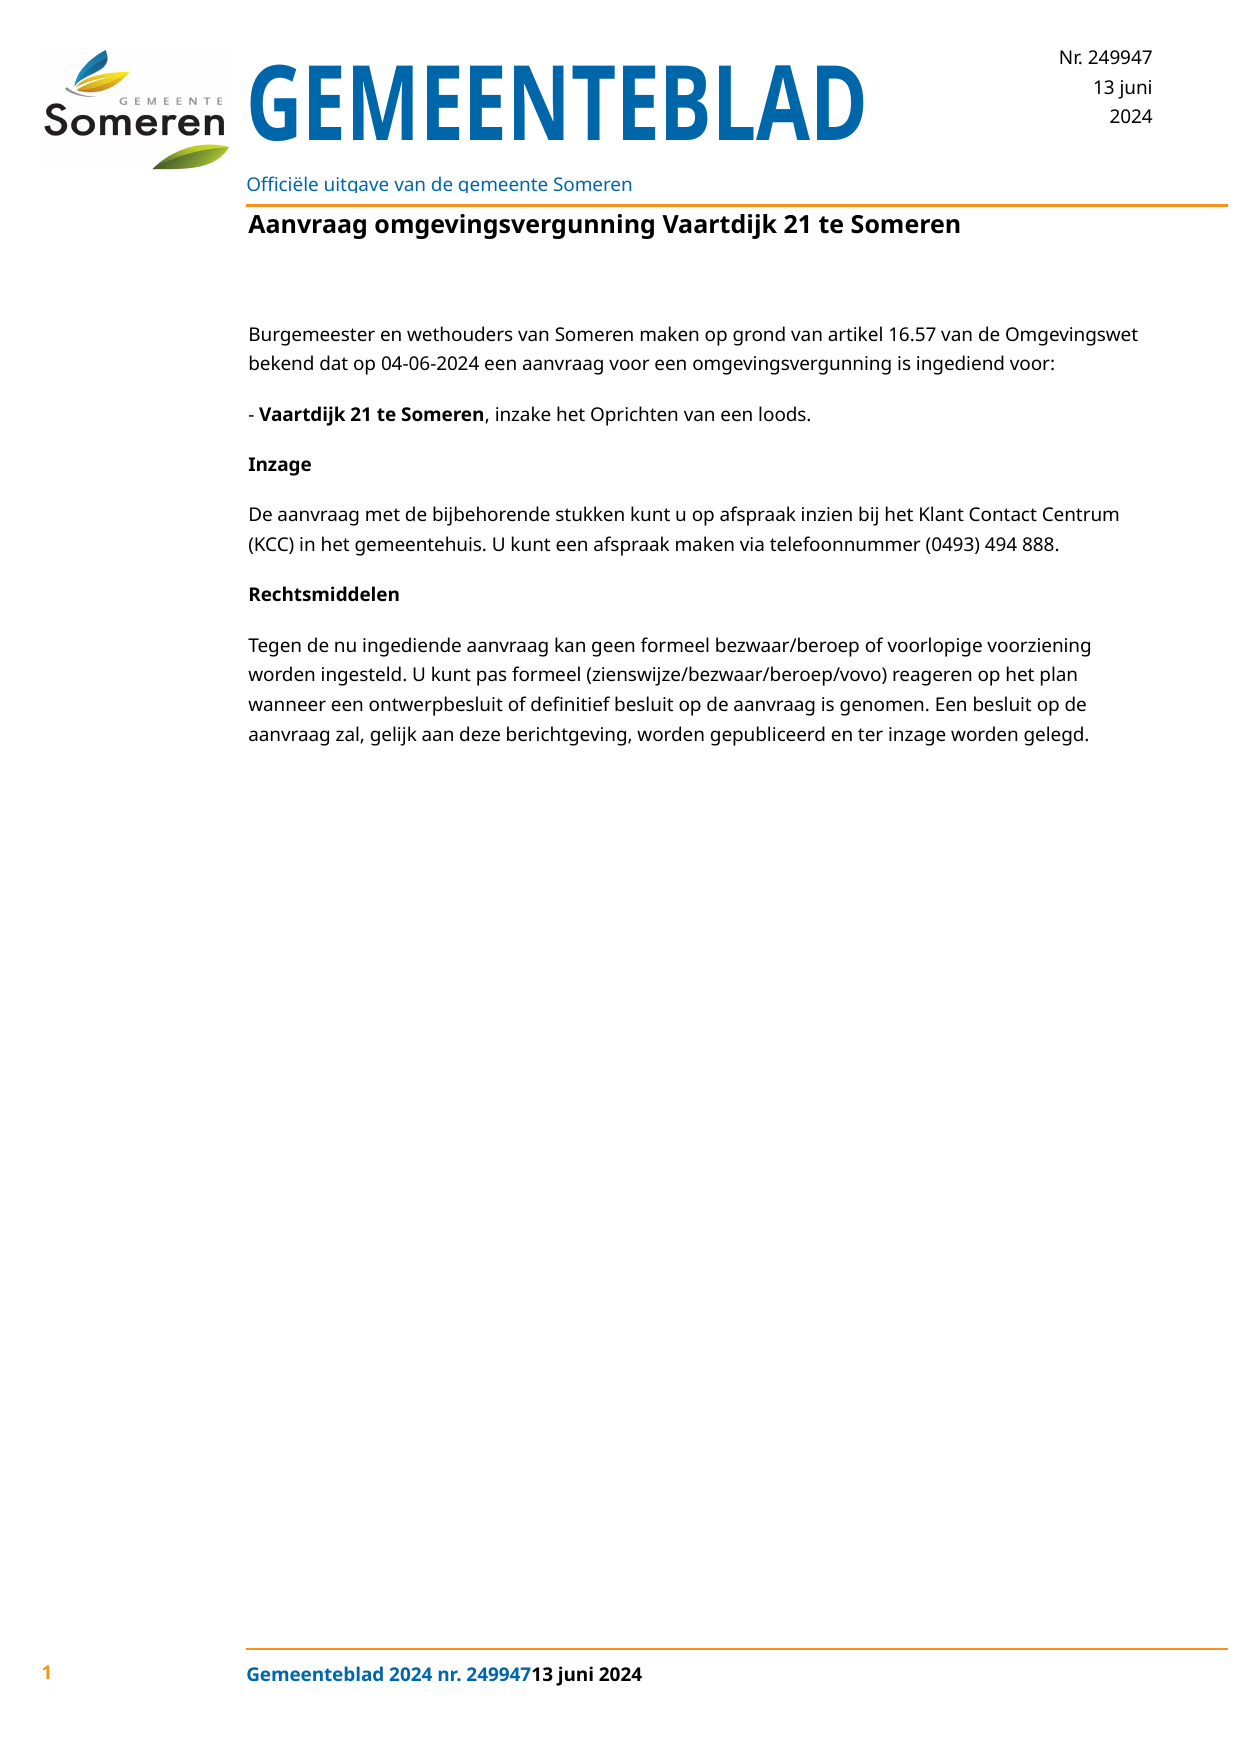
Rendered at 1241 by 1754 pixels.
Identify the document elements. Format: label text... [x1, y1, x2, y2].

picture [41, 47, 231, 172]
text Aanvraag omgevingsvergunning Vaartdijk 21 te Someren [248, 207, 1152, 241]
text Burgemeester en wethouders van Someren maken op grond van artikel 16.57 van de Omgevingswet bekend dat op 04-06-2024 een aanvraag voor een omgevingsvergunning is ingediend voor: [248, 321, 1152, 376]
text Rechtsmiddelen [248, 582, 1152, 607]
text Inzage [248, 451, 1152, 477]
text Tegen de nu ingediende aanvraag kan geen formeel bezwaar/beroep of voorlopige voorziening worden ingesteld. U kunt pas formeel (zienswijze/bezwaar/beroep/vovo) reageren op het plan wanneer een ontwerpbesluit of definitief besluit op de aanvraag is genomen. Een besluit op de aanvraag zal, gelijk aan deze berichtgeving, worden gepubliceerd en ter inzage worden gelegd. [248, 632, 1152, 746]
text De aanvraag met de bijbehorende stukken kunt u op afspraak inzien bij het Klant Contact Centrum (KCC) in het gemeentehuis. U kunt een afspraak maken via telefoonnummer (0493) 494 888. [248, 502, 1152, 557]
text - Vaartdijk 21 te Someren, inzake het Oprichten van een loods. [248, 401, 1152, 426]
